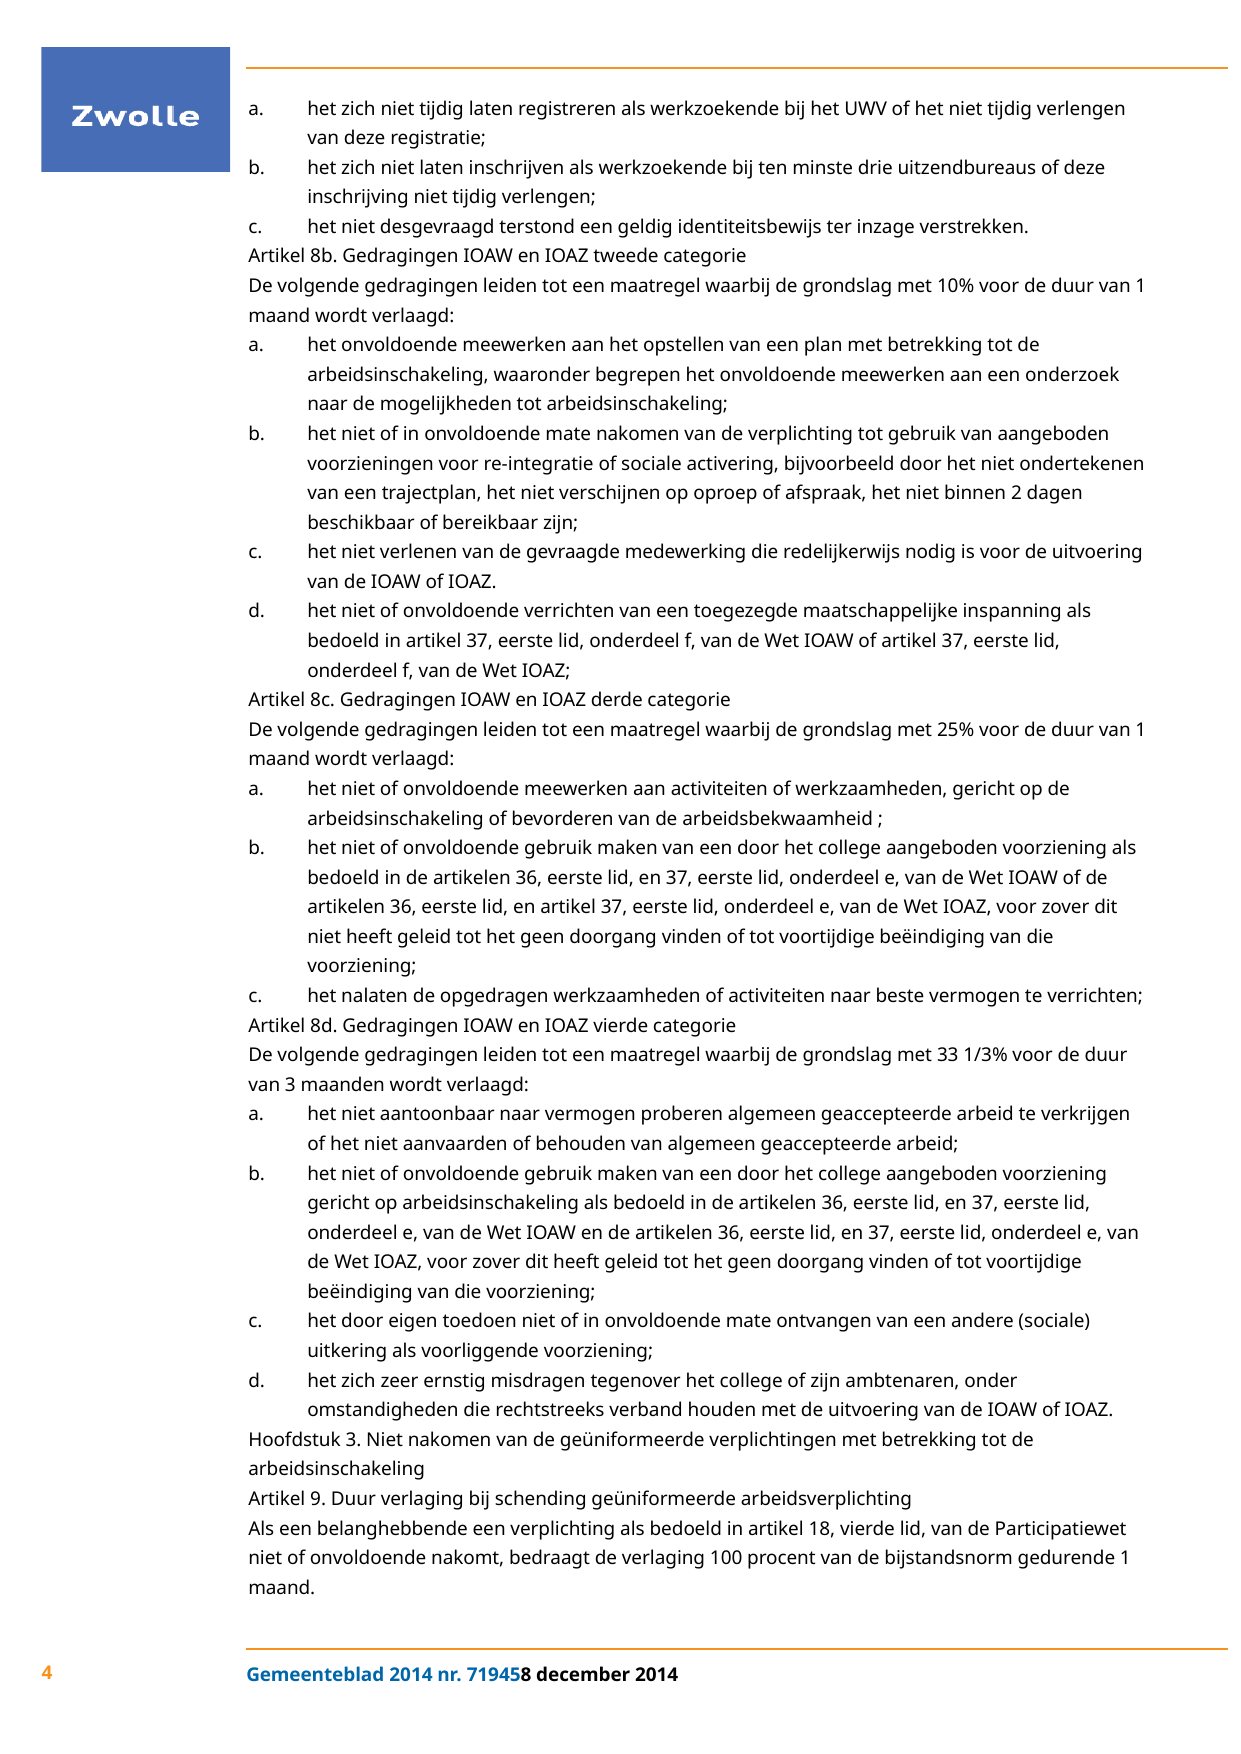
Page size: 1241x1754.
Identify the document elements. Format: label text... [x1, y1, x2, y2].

list het niet of onvoldoende verrichten van een toegezegde maatschappelijke inspanning als bedoeld in artikel 37, eerste lid, onderdeel f, van de Wet IOAW of artikel 37, eerste lid, onderdeel f, van de Wet IOAZ; [248, 598, 1152, 683]
text De volgende gedragingen leiden tot een maatregel waarbij de grondslag met 25% voor de duur van 1 maand wordt verlaagd: [248, 716, 1152, 771]
list het niet of onvoldoende meewerken aan activiteiten of werkzaamheden, gericht op de arbeidsinschakeling of bevorderen van de arbeidsbekwaamheid ; [248, 775, 1152, 831]
list het niet of onvoldoende gebruik maken van een door het college aangeboden voorziening gericht op arbeidsinschakeling als bedoeld in de artikelen 36, eerste lid, en 37, eerste lid, onderdeel e, van de Wet IOAW en de artikelen 36, eerste lid, en 37, eerste lid, onderdeel e, van de Wet IOAZ, voor zover dit heeft geleid tot het geen doorgang vinden of tot voortijdige beëindiging van die voorziening; [248, 1160, 1152, 1304]
list het niet desgevraagd terstond een geldig identiteitsbewijs ter inzage verstrekken. [248, 213, 1152, 239]
list het zich niet tijdig laten registreren als werkzoekende bij het UWV of het niet tijdig verlengen van deze registratie; [248, 95, 1152, 150]
list het nalaten de opgedragen werkzaamheden of activiteiten naar beste vermogen te verrichten; [248, 982, 1152, 1008]
list het niet of in onvoldoende mate nakomen van de verplichting tot gebruik van aangeboden voorzieningen voor re-integratie of sociale activering, bijvoorbeeld door het niet ondertekenen van een trajectplan, het niet verschijnen op oproep of afspraak, het niet binnen 2 dagen beschikbaar of bereikbaar zijn; [248, 420, 1152, 535]
list het zich niet laten inschrijven als werkzoekende bij ten minste drie uitzendbureaus of deze inschrijving niet tijdig verlengen; [248, 154, 1152, 209]
text De volgende gedragingen leiden tot een maatregel waarbij de grondslag met 10% voor de duur van 1 maand wordt verlaagd: [248, 272, 1152, 328]
list het zich zeer ernstig misdragen tegenover het college of zijn ambtenaren, onder omstandigheden die rechtstreeks verband houden met de uitvoering van de IOAW of IOAZ. [248, 1367, 1152, 1422]
text Artikel 8d. Gedragingen IOAW en IOAZ vierde categorie [248, 1012, 1152, 1038]
list het door eigen toedoen niet of in onvoldoende mate ontvangen van een andere (sociale) uitkering als voorliggende voorziening; [248, 1308, 1152, 1363]
text Artikel 8c. Gedragingen IOAW en IOAZ derde categorie [248, 686, 1152, 712]
text Artikel 9. Duur verlaging bij schending geüniformeerde arbeidsverplichting [248, 1485, 1152, 1511]
list het niet verlenen van de gevraagde medewerking die redelijkerwijs nodig is voor de uitvoering van de IOAW of IOAZ. [248, 538, 1152, 594]
text Als een belanghebbende een verplichting als bedoeld in artikel 18, vierde lid, van de Participatiewet niet of onvoldoende nakomt, bedraagt de verlaging 100 procent van de bijstandsnorm gedurende 1 maand. [248, 1515, 1152, 1600]
list het niet of onvoldoende gebruik maken van een door het college aangeboden voorziening als bedoeld in de artikelen 36, eerste lid, en 37, eerste lid, onderdeel e, van de Wet IOAW of de artikelen 36, eerste lid, en artikel 37, eerste lid, onderdeel e, van de Wet IOAZ, voor zover dit niet heeft geleid tot het geen doorgang vinden of tot voortijdige beëindiging van die voorziening; [248, 834, 1152, 978]
list het onvoldoende meewerken aan het opstellen van een plan met betrekking tot de arbeidsinschakeling, waaronder begrepen het onvoldoende meewerken aan een onderzoek naar de mogelijkheden tot arbeidsinschakeling; [248, 331, 1152, 416]
list het niet aantoonbaar naar vermogen proberen algemeen geaccepteerde arbeid te verkrijgen of het niet aanvaarden of behouden van algemeen geaccepteerde arbeid; [248, 1101, 1152, 1156]
picture [41, 47, 231, 172]
text De volgende gedragingen leiden tot een maatregel waarbij de grondslag met 33 1/3% voor de duur van 3 maanden wordt verlaagd: [248, 1041, 1152, 1097]
text Hoofdstuk 3. Niet nakomen van de geüniformeerde verplichtingen met betrekking tot de arbeidsinschakeling [248, 1426, 1152, 1481]
text Artikel 8b. Gedragingen IOAW en IOAZ tweede categorie [248, 243, 1152, 268]
